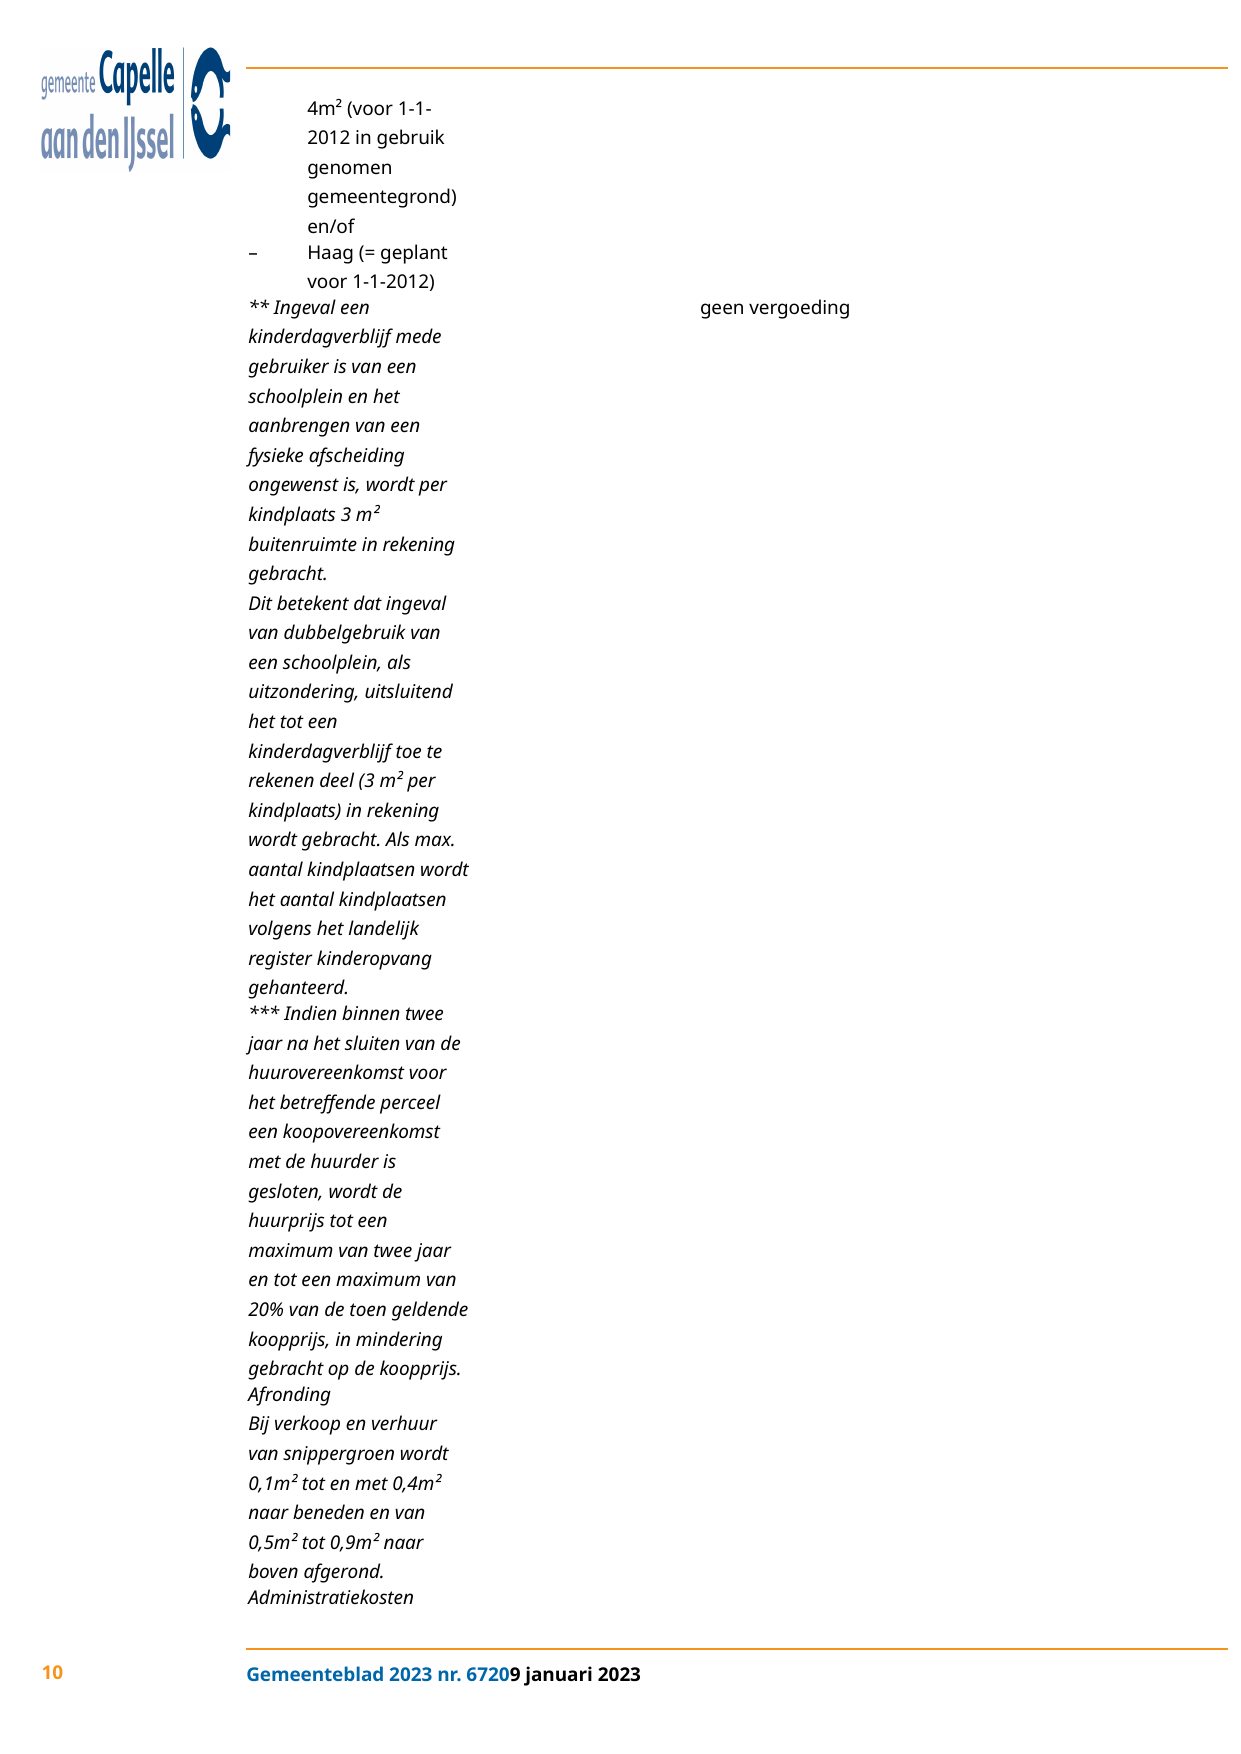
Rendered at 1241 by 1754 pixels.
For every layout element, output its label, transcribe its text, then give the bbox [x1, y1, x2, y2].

table_cell [474, 239, 700, 294]
table_cell [926, 239, 1152, 294]
table_cell [474, 294, 700, 1000]
table_cell [926, 95, 1152, 239]
table_cell [926, 1000, 1152, 1381]
table_cell Administratiekosten [248, 1584, 474, 1610]
table_cell [474, 1584, 700, 1610]
table_cell [474, 1000, 700, 1381]
table_cell [700, 239, 926, 294]
table_cell ** Ingeval een kinderdagverblijf mede gebruiker is van een schoolplein en het aanbrengen van een fysieke afscheiding ongewenst is, wordt per kindplaats 3 m² buitenruimte in rekening gebracht. Dit betekent dat ingeval van dubbelgebruik van een schoolplein, als uitzondering, uitsluitend het tot een kinderdagverblijf toe te rekenen deel (3 m² per kindplaats) in rekening wordt gebracht. Als max. aantal kindplaatsen wordt het aantal kindplaatsen volgens het landelijk register kinderopvang gehanteerd. [248, 294, 474, 1000]
table_cell [474, 95, 700, 239]
table_cell *** Indien binnen twee jaar na het sluiten van de huurovereenkomst voor het betreffende perceel een koopovereenkomst met de huurder is gesloten, wordt de huurprijs tot een maximum van twee jaar en tot een maximum van 20% van de toen geldende koopprijs, in mindering gebracht op de koopprijs. [248, 1000, 474, 1381]
picture [41, 47, 231, 172]
table_cell [700, 95, 926, 239]
table_cell [700, 1000, 926, 1381]
table_cell [926, 294, 1152, 1000]
table_cell [700, 1584, 926, 1610]
table_cell 4m² (voor 1-1-2012 in gebruik genomen gemeentegrond) en/of [248, 95, 474, 239]
table_cell geen vergoeding [700, 294, 926, 1000]
table_cell [474, 1381, 700, 1584]
table_cell Afronding Bij verkoop en verhuur van snippergroen wordt 0,1m² tot en met 0,4m² naar beneden en van 0,5m² tot 0,9m² naar boven afgerond. [248, 1381, 474, 1584]
table_cell [700, 1381, 926, 1584]
table_cell Haag (= geplant voor 1-1-2012) [248, 239, 474, 294]
table_cell [926, 1381, 1152, 1584]
table_cell [926, 1584, 1152, 1610]
